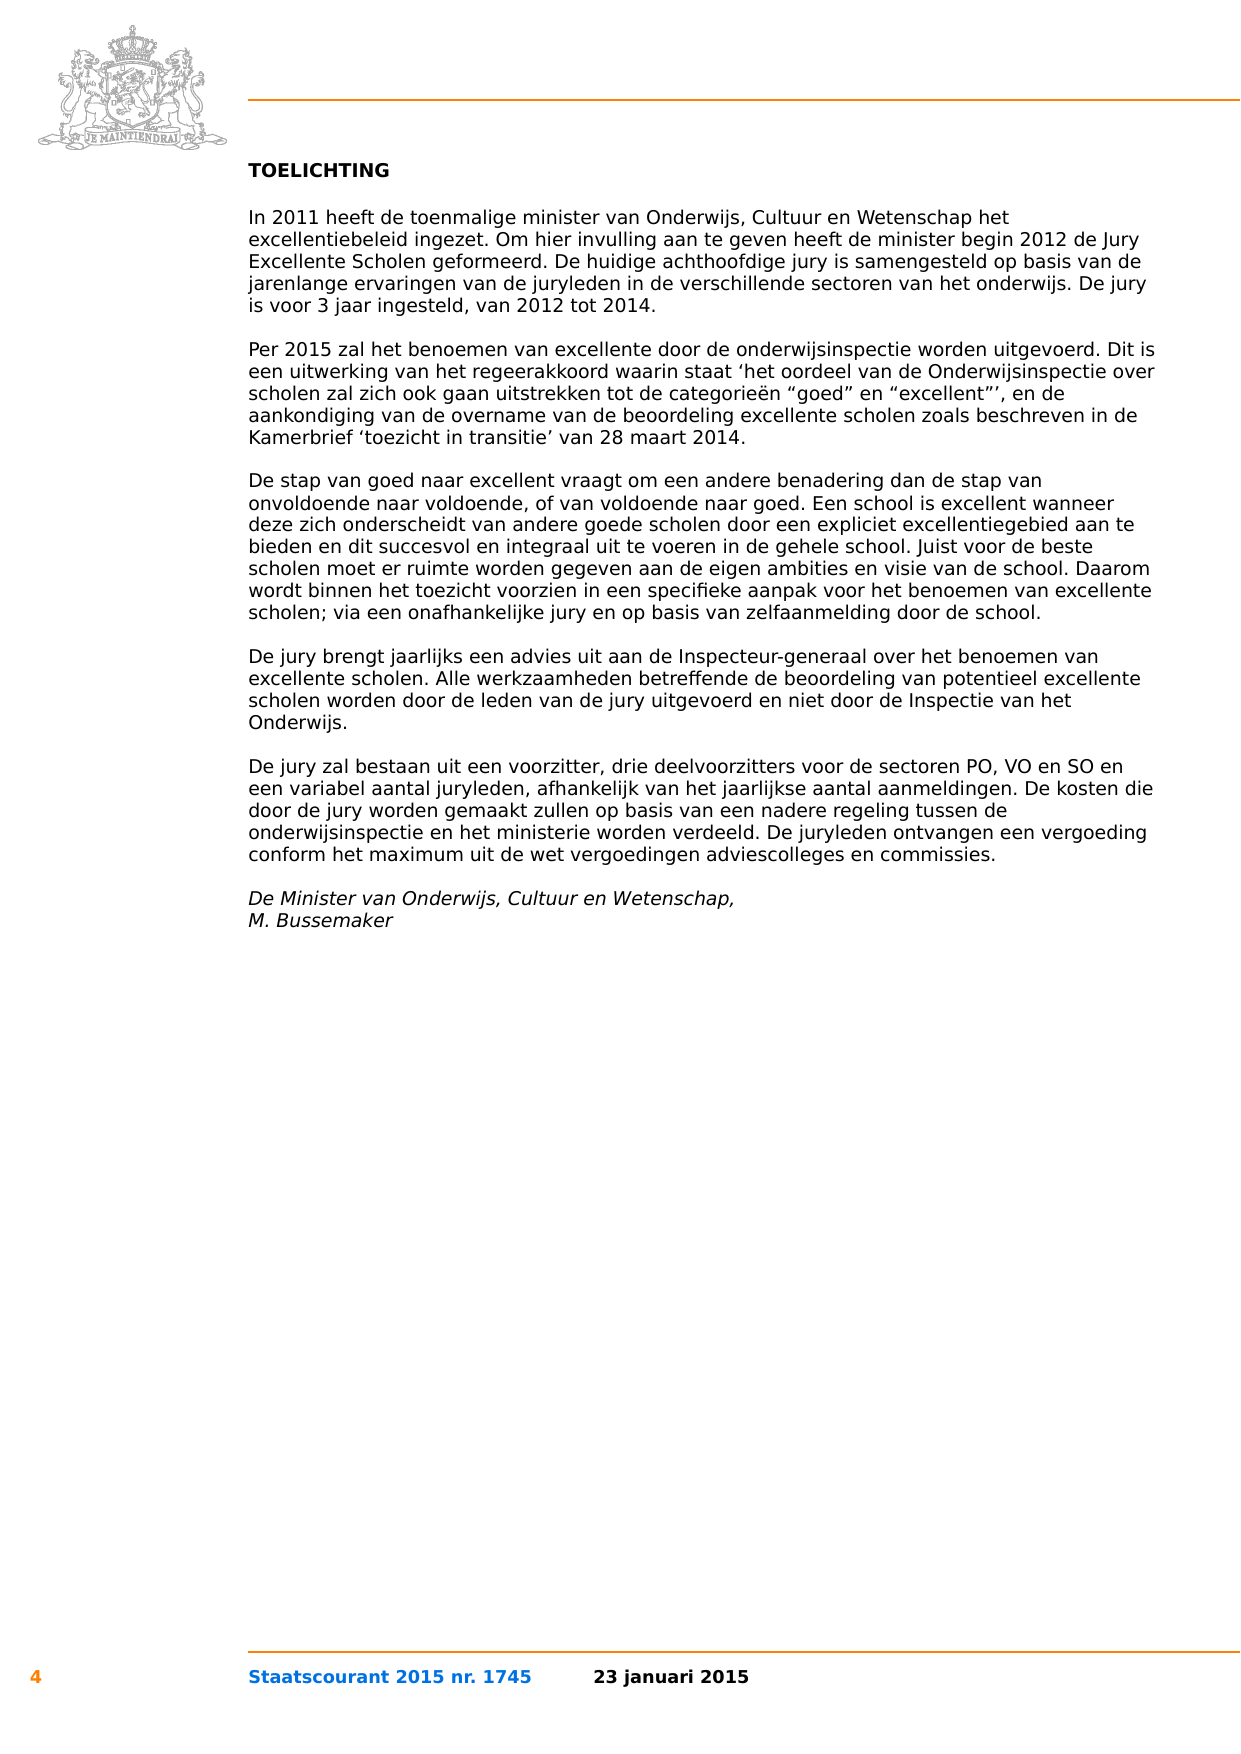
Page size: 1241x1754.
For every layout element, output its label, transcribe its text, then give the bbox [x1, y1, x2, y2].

text Per 2015 zal het benoemen van excellente door de onderwijsinspectie worden uitgevoerd. Dit is een uitwerking van het regeerakkoord waarin staat ‘het oordeel van de Onderwijsinspectie over scholen zal zich ook gaan uitstrekken tot de categorieën “goed” en “excellent”’, en de aankondiging van de overname van de beoordeling excellente scholen zoals beschreven in de Kamerbrief ‘toezicht in transitie’ van 28 maart 2014. [248, 339, 1163, 448]
text De jury brengt jaarlijks een advies uit aan de Inspecteur-generaal over het benoemen van excellente scholen. Alle werkzaamheden betreffende de beoordeling van potentieel excellente scholen worden door de leden van de jury uitgevoerd en niet door de Inspectie van het Onderwijs. [248, 646, 1163, 734]
text In 2011 heeft de toenmalige minister van Onderwijs, Cultuur en Wetenschap het excellentiebeleid ingezet. Om hier invulling aan te geven heeft de minister begin 2012 de Jury Excellente Scholen geformeerd. De huidige achthoofdige jury is samengesteld op basis van de jarenlange ervaringen van de juryleden in de verschillende sectoren van het onderwijs. De jury is voor 3 jaar ingesteld, van 2012 tot 2014. [248, 207, 1163, 317]
text De stap van goed naar excellent vraagt om een andere benadering dan de stap van onvoldoende naar voldoende, of van voldoende naar goed. Een school is excellent wanneer deze zich onderscheidt van andere goede scholen door een expliciet excellentiegebied aan te bieden en dit succesvol en integraal uit te voeren in de gehele school. Juist voor de beste scholen moet er ruimte worden gegeven aan de eigen ambities en visie van de school. Daarom wordt binnen het toezicht voorzien in een specifieke aanpak voor het benoemen van excellente scholen; via een onafhankelijke jury en op basis van zelfaanmelding door de school. [248, 470, 1163, 624]
text De Minister van Onderwijs, Cultuur en Wetenschap, M. Bussemaker [248, 888, 1163, 932]
subtitle TOELICHTING [248, 160, 1163, 182]
picture [38, 25, 227, 150]
text De jury zal bestaan uit een voorzitter, drie deelvoorzitters voor de sectoren PO, VO en SO en een variabel aantal juryleden, afhankelijk van het jaarlijkse aantal aanmeldingen. De kosten die door de jury worden gemaakt zullen op basis van een nadere regeling tussen de onderwijsinspectie en het ministerie worden verdeeld. De juryleden ontvangen een vergoeding conform het maximum uit de wet vergoedingen adviescolleges en commissies. [248, 756, 1163, 866]
